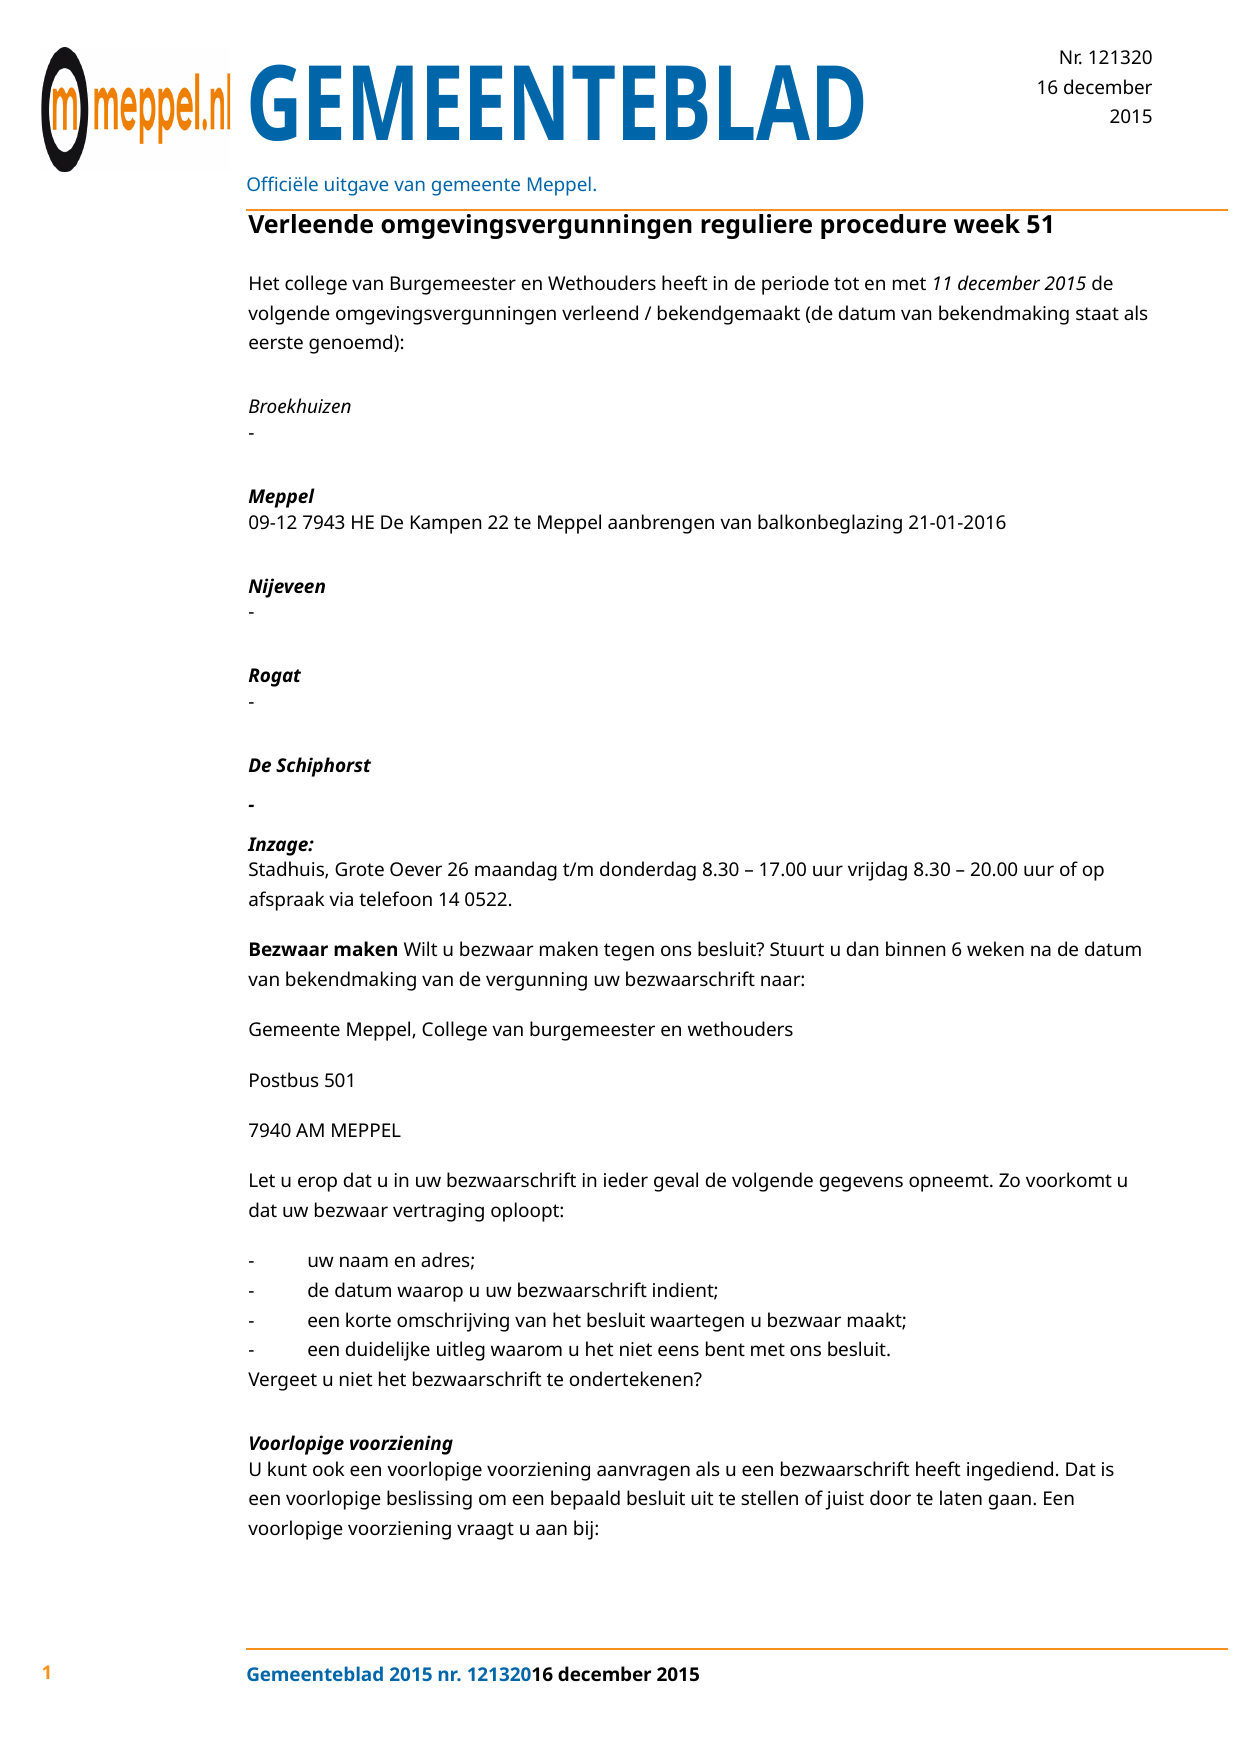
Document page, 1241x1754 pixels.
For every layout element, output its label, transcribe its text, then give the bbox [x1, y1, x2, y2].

text Verleende omgevingsvergunningen reguliere procedure week 51 [248, 211, 1152, 241]
text Broekhuizen [248, 393, 1152, 419]
picture [41, 47, 231, 172]
text U kunt ook een voorlopige voorziening aanvragen als u een bezwaarschrift heeft ingediend. Dat is een voorlopige beslissing om een bepaald besluit uit te stellen of juist door te laten gaan. Een voorlopige voorziening vraagt u aan bij: [248, 1456, 1152, 1541]
list de datum waarop u uw bezwaarschrift indient; [248, 1277, 1152, 1303]
text - [248, 419, 1152, 445]
text Het college van Burgemeester en Wethouders heeft in de periode tot en met 11 december 2015 de volgende omgevingsvergunningen verleend / bekendgemaakt (de datum van bekendmaking staat als eerste genoemd): [248, 270, 1152, 355]
text Let u erop dat u in uw bezwaarschrift in ieder geval de volgende gegevens opneemt. Zo voorkomt u dat uw bezwaar vertraging oploopt: [248, 1168, 1152, 1223]
text Gemeente Meppel, College van burgemeester en wethouders [248, 1016, 1152, 1042]
list uw naam en adres; [248, 1248, 1152, 1273]
text - [248, 791, 1152, 817]
text Voorlopige voorziening [248, 1430, 1152, 1456]
text Inzage: [248, 831, 1152, 856]
text De Schiphorst [248, 752, 1152, 778]
text - [248, 688, 1152, 714]
text Stadhuis, Grote Oever 26 maandag t/m donderdag 8.30 – 17.00 uur vrijdag 8.30 – 20.00 uur of op afspraak via telefoon 14 0522. [248, 856, 1152, 912]
text - [248, 598, 1152, 624]
text Postbus 501 [248, 1067, 1152, 1093]
text Meppel [248, 483, 1152, 509]
text Vergeet u niet het bezwaarschrift te ondertekenen? [248, 1366, 1152, 1392]
text 7940 AM MEPPEL [248, 1117, 1152, 1143]
list een korte omschrijving van het besluit waartegen u bezwaar maakt; [248, 1307, 1152, 1333]
text 09-12 7943 HE De Kampen 22 te Meppel aanbrengen van balkonbeglazing 21-01-2016 [248, 509, 1152, 534]
list een duidelijke uitleg waarom u het niet eens bent met ons besluit. [248, 1336, 1152, 1362]
text Bezwaar maken Wilt u bezwaar maken tegen ons besluit? Stuurt u dan binnen 6 weken na de datum van bekendmaking van de vergunning uw bezwaarschrift naar: [248, 936, 1152, 992]
text Rogat [248, 662, 1152, 688]
text Nijeveen [248, 573, 1152, 598]
